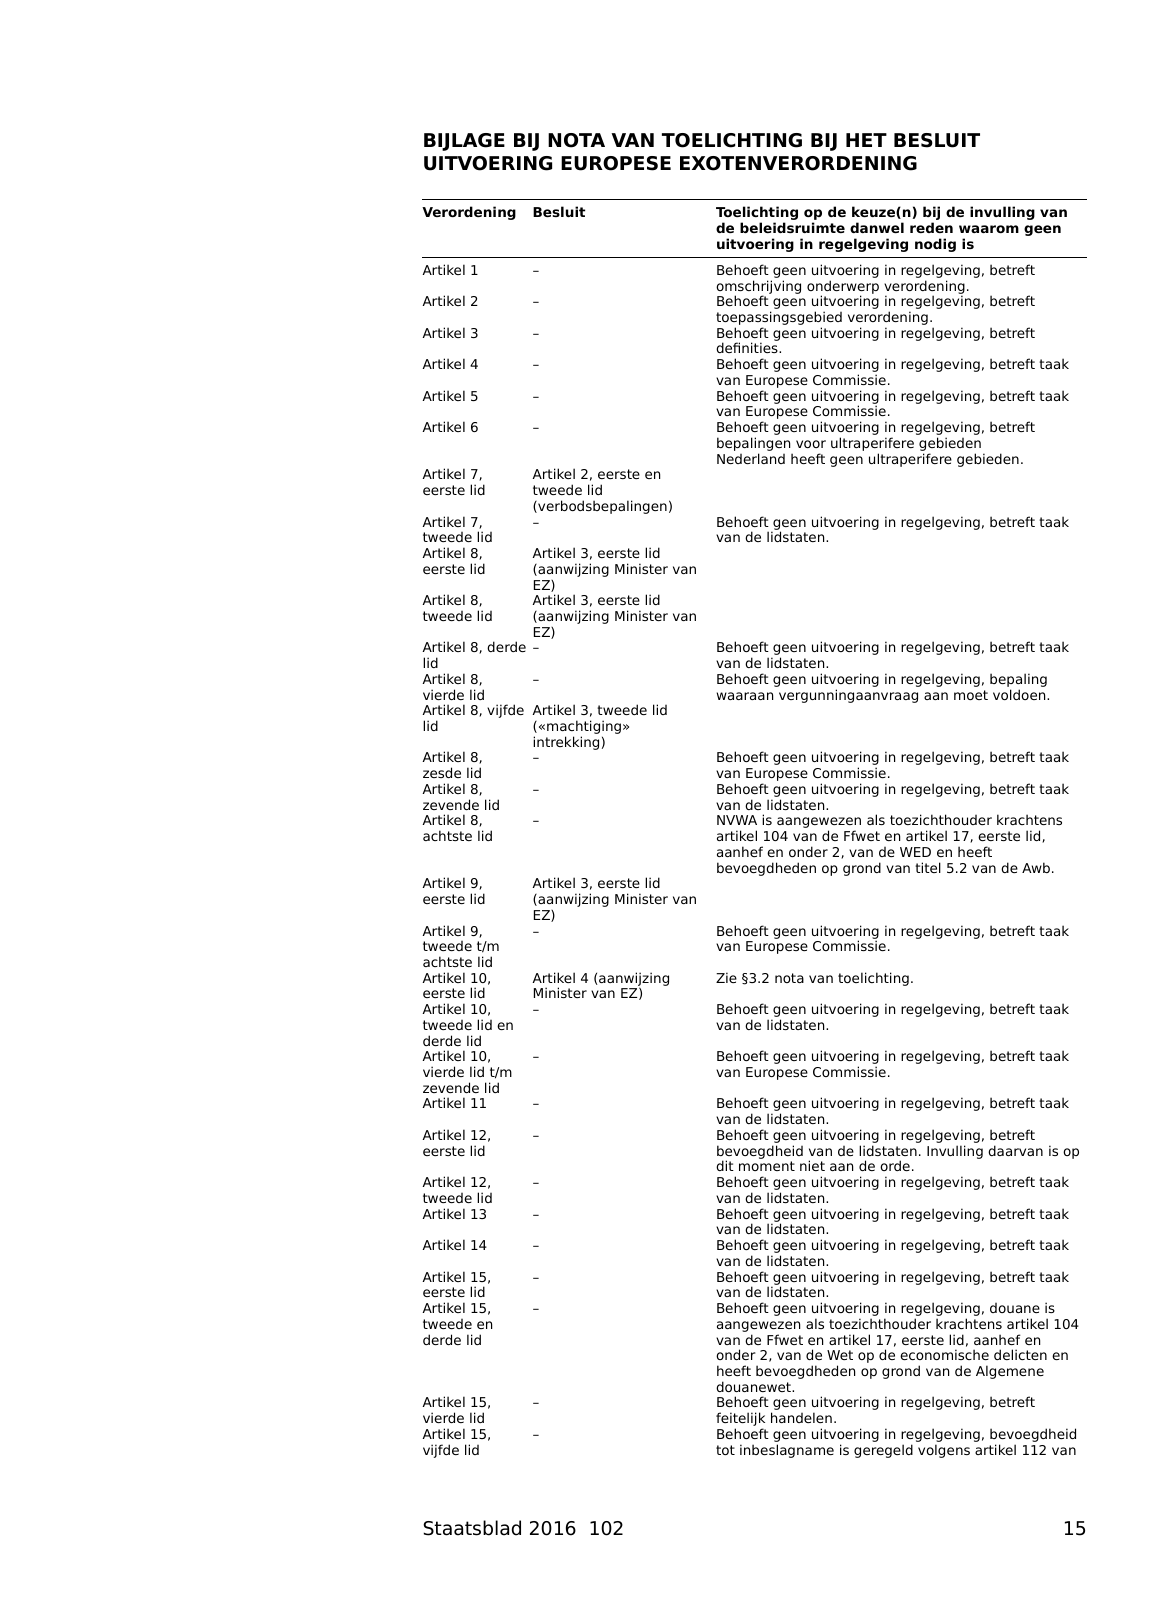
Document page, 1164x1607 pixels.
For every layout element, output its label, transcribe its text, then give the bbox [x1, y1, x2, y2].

table_cell Artikel 8, vijfde lid [422, 703, 526, 750]
subtitle BIJLAGE BIJ NOTA VAN TOELICHTING BIJ HET BESLUIT UITVOERING EUROPESE EXOTENVERORDENING [422, 130, 1087, 174]
table_cell – [526, 357, 710, 388]
table_cell Artikel 2 [422, 294, 526, 326]
table_cell Artikel 4 [422, 357, 526, 388]
table_cell – [526, 1395, 710, 1427]
table_cell – [526, 1301, 710, 1395]
table_cell Behoeft geen uitvoering in regelgeving, betreft taak van de lidstaten. [710, 1238, 1087, 1269]
table_cell [710, 703, 1087, 750]
table_cell Artikel 12, tweede lid [422, 1175, 526, 1206]
table_cell NVWA is aangewezen als toezichthouder krachtens artikel 104 van de Ffwet en artikel 17, eerste lid, aanhef en onder 2, van de WED en heeft bevoegdheden op grond van titel 5.2 van de Awb. [710, 813, 1087, 876]
table_cell Zie §3.2 nota van toelichting. [710, 971, 1087, 1002]
table_cell Behoeft geen uitvoering in regelgeving, betreft taak van Europese Commissie. [710, 1049, 1087, 1096]
table_cell Behoeft geen uitvoering in regelgeving, betreft taak van Europese Commissie. [710, 750, 1087, 782]
table_cell Behoeft geen uitvoering in regelgeving, betreft bevoegdheid van de lidstaten. Invulling daarvan is op dit moment niet aan de orde. [710, 1128, 1087, 1175]
table_cell – [526, 1049, 710, 1096]
table_cell Behoeft geen uitvoering in regelgeving, betreft omschrijving onderwerp verordening. [710, 258, 1087, 294]
table_cell Behoeft geen uitvoering in regelgeving, betreft taak van de lidstaten. [710, 1175, 1087, 1206]
table_cell Behoeft geen uitvoering in regelgeving, betreft bepalingen voor ultraperifere gebieden Nederland heeft geen ultraperifere gebieden. [710, 420, 1087, 467]
table_cell Artikel 4 (aanwijzing Minister van EZ) [526, 971, 710, 1002]
table_cell Behoeft geen uitvoering in regelgeving, betreft taak van Europese Commissie. [710, 357, 1087, 388]
table_cell Artikel 12, eerste lid [422, 1128, 526, 1175]
table_cell – [526, 750, 710, 782]
table_cell Artikel 15, tweede en derde lid [422, 1301, 526, 1395]
table_cell – [526, 1002, 710, 1049]
table_cell Artikel 3, eerste lid (aanwijzing Minister van EZ) [526, 546, 710, 593]
table_cell – [526, 1238, 710, 1269]
table_cell – [526, 923, 710, 971]
table_cell Artikel 7, eerste lid [422, 467, 526, 514]
table_cell Behoeft geen uitvoering in regelgeving, betreft taak van Europese Commissie. [710, 389, 1087, 420]
table_cell – [526, 672, 710, 703]
table_cell – [526, 420, 710, 467]
table_cell – [526, 326, 710, 357]
table_cell Behoeft geen uitvoering in regelgeving, betreft taak van de lidstaten. [710, 782, 1087, 813]
table_cell Artikel 2, eerste en tweede lid (verbodsbepalingen) [526, 467, 710, 514]
table_cell Artikel 10, vierde lid t/m zevende lid [422, 1049, 526, 1096]
table_cell Behoeft geen uitvoering in regelgeving, betreft toepassingsgebied verordening. [710, 294, 1087, 326]
table_cell Behoeft geen uitvoering in regelgeving, bevoegdheid tot inbeslagname is geregeld volgens artikel 112 van [710, 1427, 1087, 1458]
table_cell – [526, 389, 710, 420]
table_cell [710, 593, 1087, 640]
table_cell Artikel 9, eerste lid [422, 876, 526, 923]
table_header Besluit [526, 200, 710, 257]
table_cell Artikel 10, tweede lid en derde lid [422, 1002, 526, 1049]
table_cell [710, 546, 1087, 593]
table_cell Artikel 11 [422, 1096, 526, 1128]
table_cell Artikel 7, tweede lid [422, 514, 526, 546]
table_cell Behoeft geen uitvoering in regelgeving, betreft taak van de lidstaten. [710, 1206, 1087, 1238]
table_cell – [526, 294, 710, 326]
table_cell – [526, 1128, 710, 1175]
table_header Toelichting op de keuze(n) bij de invulling van de beleidsruimte danwel reden waarom geen uitvoering in regelgeving nodig is [710, 200, 1087, 257]
table_cell Artikel 8, eerste lid [422, 546, 526, 593]
table_header Verordening [422, 200, 526, 257]
table_cell Artikel 5 [422, 389, 526, 420]
table_cell – [526, 258, 710, 294]
table_cell – [526, 640, 710, 672]
table_cell Artikel 8, vierde lid [422, 672, 526, 703]
table_cell – [526, 1096, 710, 1128]
table_cell Artikel 8, derde lid [422, 640, 526, 672]
table_cell Artikel 3 [422, 326, 526, 357]
table_cell [710, 876, 1087, 923]
table_cell Behoeft geen uitvoering in regelgeving, betreft taak van de lidstaten. [710, 1096, 1087, 1128]
table_cell Artikel 9, tweede t/m achtste lid [422, 923, 526, 971]
table_cell Artikel 8, zevende lid [422, 782, 526, 813]
table_cell – [526, 1175, 710, 1206]
table_cell Artikel 3, tweede lid («machtiging» intrekking) [526, 703, 710, 750]
table_cell Behoeft geen uitvoering in regelgeving, betreft taak van de lidstaten. [710, 1269, 1087, 1301]
table_cell [710, 467, 1087, 514]
table_cell Artikel 1 [422, 258, 526, 294]
table_cell – [526, 1269, 710, 1301]
table_cell Artikel 15, vijfde lid [422, 1427, 526, 1458]
table_cell Artikel 3, eerste lid (aanwijzing Minister van EZ) [526, 876, 710, 923]
table_cell Behoeft geen uitvoering in regelgeving, betreft feitelijk handelen. [710, 1395, 1087, 1427]
table_cell Artikel 10, eerste lid [422, 971, 526, 1002]
table_cell – [526, 514, 710, 546]
table_cell Artikel 3, eerste lid (aanwijzing Minister van EZ) [526, 593, 710, 640]
table_cell Artikel 14 [422, 1238, 526, 1269]
table_cell Behoeft geen uitvoering in regelgeving, douane is aangewezen als toezichthouder krachtens artikel 104 van de Ffwet en artikel 17, eerste lid, aanhef en onder 2, van de Wet op de economische delicten en heeft bevoegdheden op grond van de Algemene douanewet. [710, 1301, 1087, 1395]
table_cell Behoeft geen uitvoering in regelgeving, betreft taak van Europese Commissie. [710, 923, 1087, 971]
table_cell Behoeft geen uitvoering in regelgeving, bepaling waaraan vergunningaanvraag aan moet voldoen. [710, 672, 1087, 703]
table_cell Artikel 15, vierde lid [422, 1395, 526, 1427]
table_cell Artikel 13 [422, 1206, 526, 1238]
table_cell – [526, 782, 710, 813]
table_cell Behoeft geen uitvoering in regelgeving, betreft definities. [710, 326, 1087, 357]
table_cell – [526, 1427, 710, 1458]
table_cell Behoeft geen uitvoering in regelgeving, betreft taak van de lidstaten. [710, 1002, 1087, 1049]
table_cell Artikel 8, zesde lid [422, 750, 526, 782]
table_cell Behoeft geen uitvoering in regelgeving, betreft taak van de lidstaten. [710, 640, 1087, 672]
table_cell – [526, 1206, 710, 1238]
table_cell Artikel 8, achtste lid [422, 813, 526, 876]
table_cell Behoeft geen uitvoering in regelgeving, betreft taak van de lidstaten. [710, 514, 1087, 546]
table_cell Artikel 6 [422, 420, 526, 467]
table_cell Artikel 8, tweede lid [422, 593, 526, 640]
table_cell Artikel 15, eerste lid [422, 1269, 526, 1301]
table_cell – [526, 813, 710, 876]
